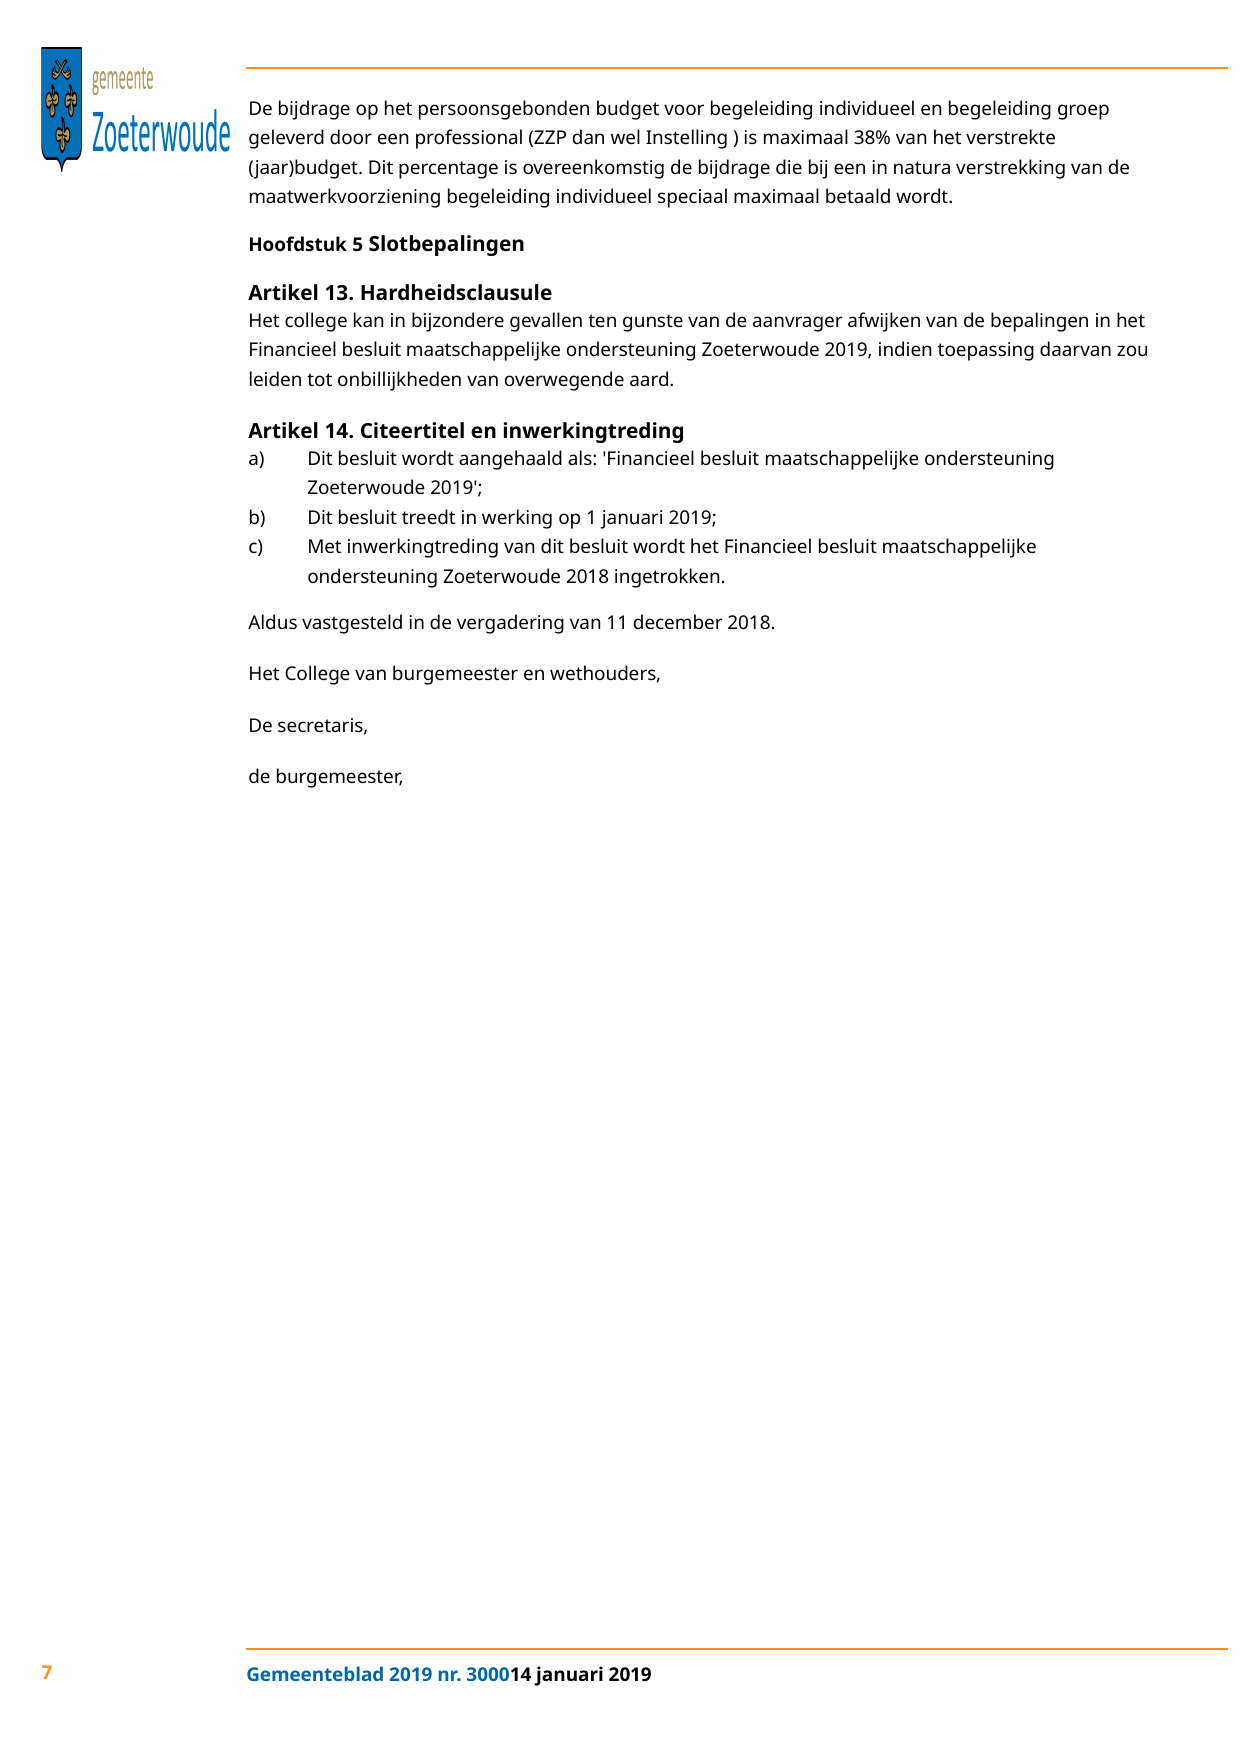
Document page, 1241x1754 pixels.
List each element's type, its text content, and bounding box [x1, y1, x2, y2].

list Dit besluit wordt aangehaald als: 'Financieel besluit maatschappelijke ondersteuning Zoeterwoude 2019'; [248, 445, 1152, 500]
text Artikel 13. Hardheidsclausule [248, 278, 1152, 307]
picture [41, 47, 231, 172]
list Dit besluit treedt in werking op 1 januari 2019; [248, 504, 1152, 530]
text Het college kan in bijzondere gevallen ten gunste van de aanvrager afwijken van de bepalingen in het [248, 307, 1152, 333]
text Financieel besluit maatschappelijke ondersteuning Zoeterwoude 2019, indien toepassing daarvan zou leiden tot onbillijkheden van overwegende aard. [248, 336, 1152, 392]
text Het College van burgemeester en wethouders, [248, 660, 1152, 686]
text De secretaris, [248, 712, 1152, 737]
text De bijdrage op het persoonsgebonden budget voor begeleiding individueel en begeleiding groep geleverd door een professional (ZZP dan wel Instelling ) is maximaal 38% van het verstrekte (jaar)budget. Dit percentage is overeenkomstig de bijdrage die bij een in natura verstrekking van de maatwerkvoorziening begeleiding individueel speciaal maximaal betaald wordt. [248, 95, 1152, 209]
text Hoofdstuk 5 Slotbepalingen [248, 229, 1152, 258]
text Artikel 14. Citeertitel en inwerkingtreding [248, 416, 1152, 445]
text de burgemeester, [248, 763, 1152, 789]
list Met inwerkingtreding van dit besluit wordt het Financieel besluit maatschappelijke ondersteuning Zoeterwoude 2018 ingetrokken. [248, 534, 1152, 589]
text Aldus vastgesteld in de vergadering van 11 december 2018. [248, 609, 1152, 634]
